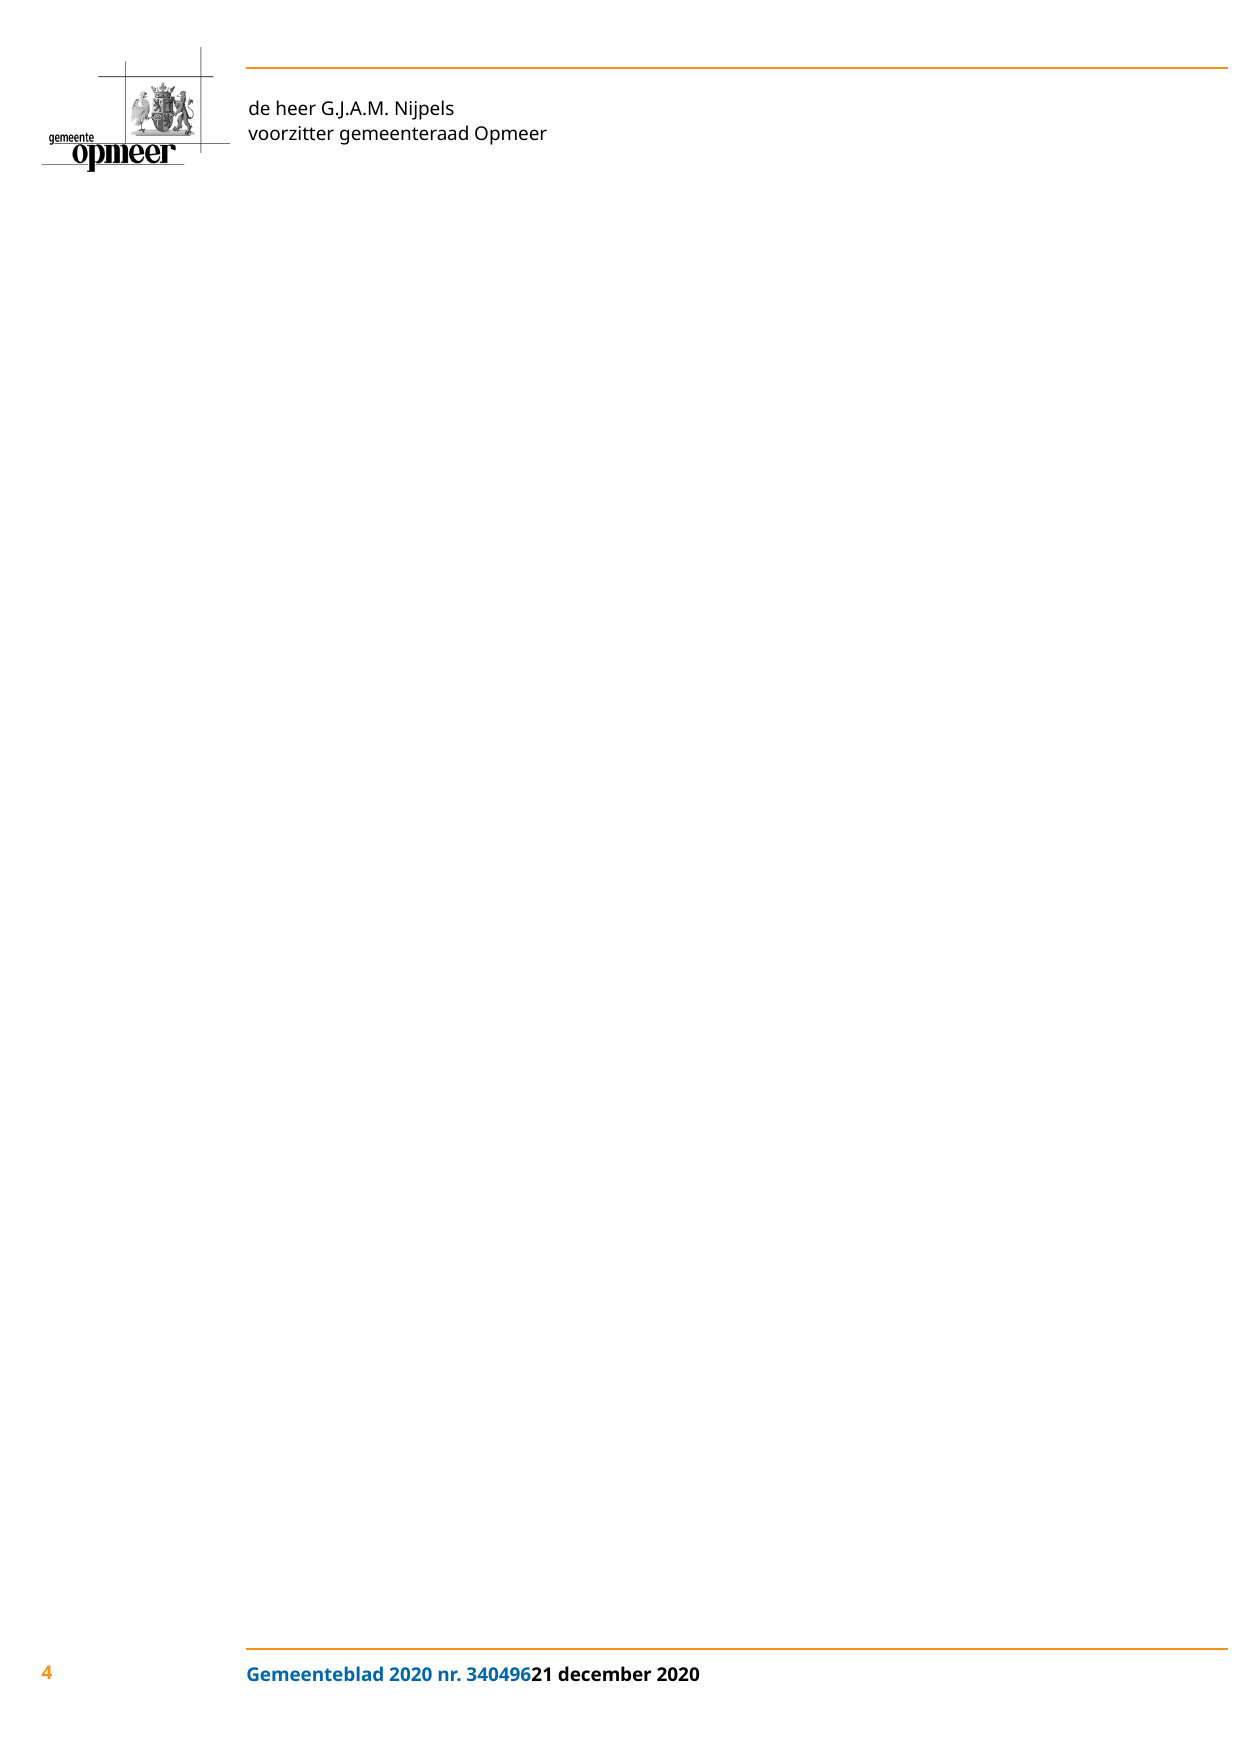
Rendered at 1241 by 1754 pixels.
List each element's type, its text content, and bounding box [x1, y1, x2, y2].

picture [41, 47, 231, 172]
text de heer G.J.A.M. Nijpels [248, 95, 1152, 121]
text voorzitter gemeenteraad Opmeer [248, 121, 1152, 146]
